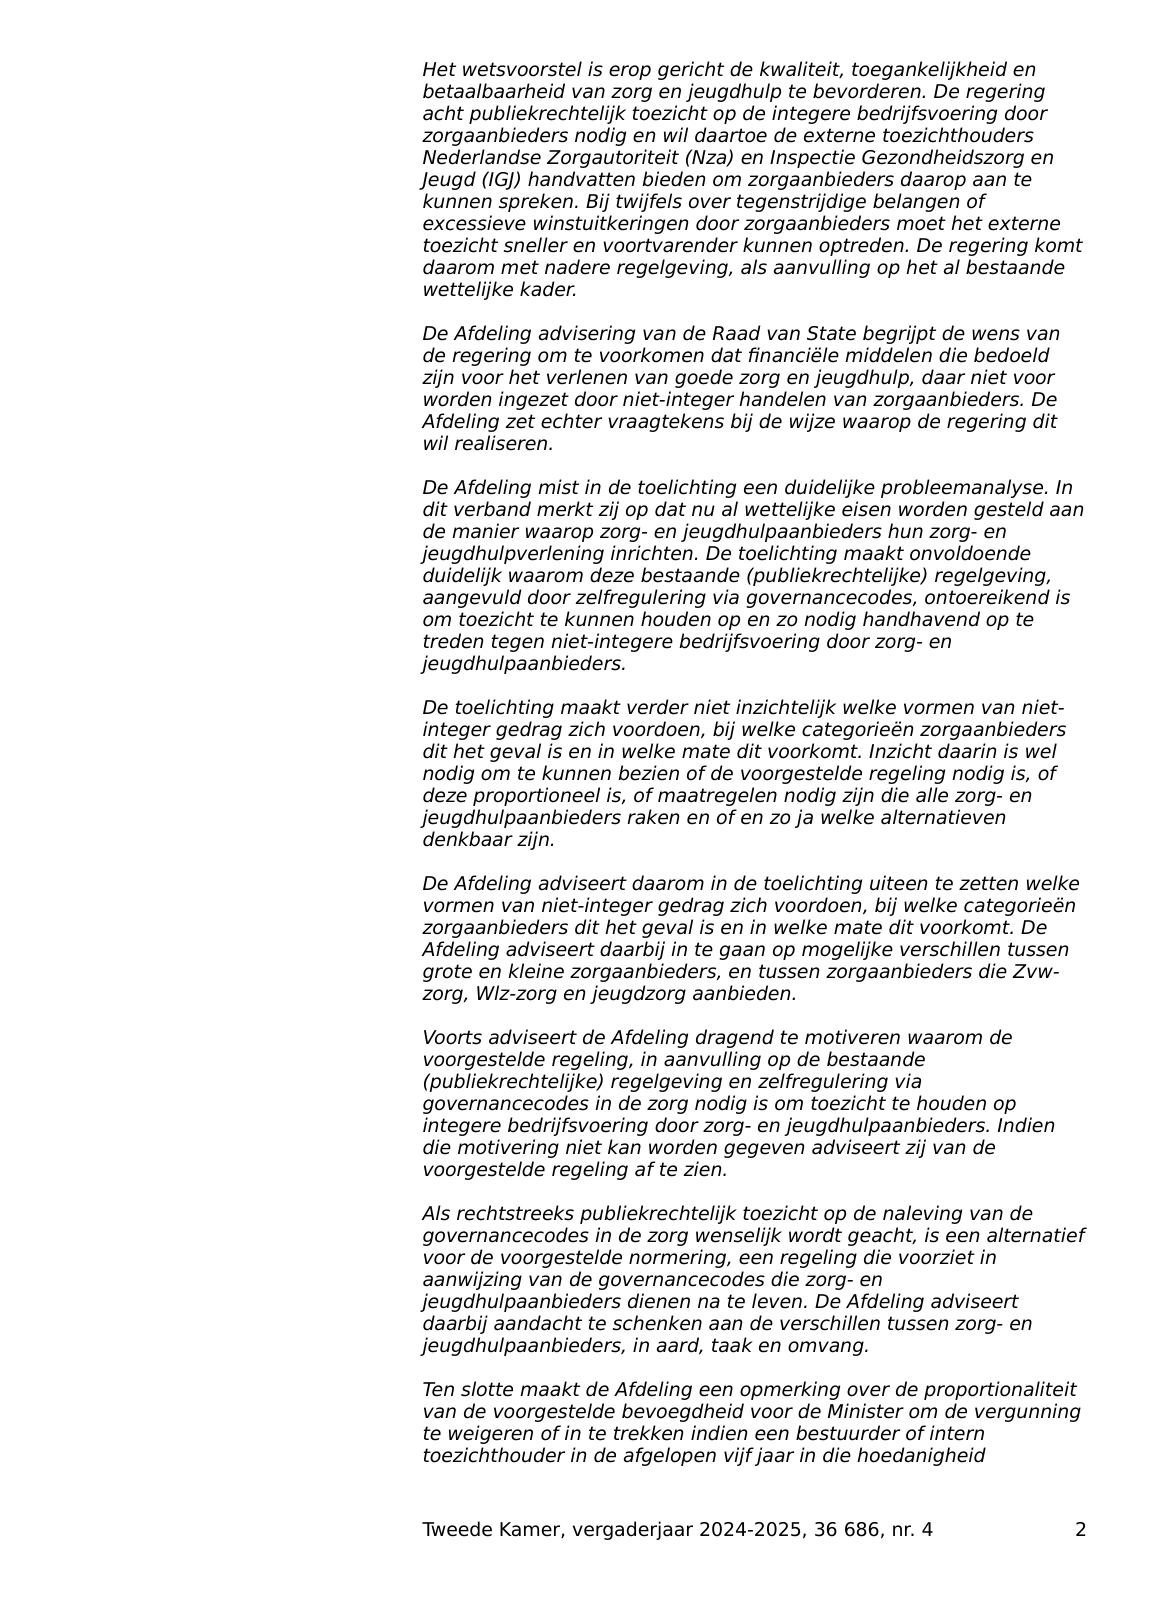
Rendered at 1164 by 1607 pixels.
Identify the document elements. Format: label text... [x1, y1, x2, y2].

text De Afdeling adviseert daarom in de toelichting uiteen te zetten welke vormen van niet-integer gedrag zich voordoen, bij welke categorieën zorgaanbieders dit het geval is en in welke mate dit voorkomt. De Afdeling adviseert daarbij in te gaan op mogelijke verschillen tussen grote en kleine zorgaanbieders, en tussen zorgaanbieders die Zvw-zorg, Wlz-zorg en jeugdzorg aanbieden. [422, 873, 1087, 1005]
text Voorts adviseert de Afdeling dragend te motiveren waarom de voorgestelde regeling, in aanvulling op de bestaande (publiekrechtelijke) regelgeving en zelfregulering via governancecodes in de zorg nodig is om toezicht te houden op integere bedrijfsvoering door zorg- en jeugdhulpaanbieders. Indien die motivering niet kan worden gegeven adviseert zij van de voorgestelde regeling af te zien. [422, 1027, 1087, 1181]
text Het wetsvoorstel is erop gericht de kwaliteit, toegankelijkheid en betaalbaarheid van zorg en jeugdhulp te bevorderen. De regering acht publiekrechtelijk toezicht op de integere bedrijfsvoering door zorgaanbieders nodig en wil daartoe de externe toezichthouders Nederlandse Zorgautoriteit (Nza) en Inspectie Gezondheidszorg en Jeugd (IGJ) handvatten bieden om zorgaanbieders daarop aan te kunnen spreken. Bij twijfels over tegenstrijdige belangen of excessieve winstuitkeringen door zorgaanbieders moet het externe toezicht sneller en voortvarender kunnen optreden. De regering komt daarom met nadere regelgeving, als aanvulling op het al bestaande wettelijke kader. [422, 59, 1087, 301]
text Als rechtstreeks publiekrechtelijk toezicht op de naleving van de governancecodes in de zorg wenselijk wordt geacht, is een alternatief voor de voorgestelde normering, een regeling die voorziet in aanwijzing van de governancecodes die zorg- en jeugdhulpaanbieders dienen na te leven. De Afdeling adviseert daarbij aandacht te schenken aan de verschillen tussen zorg- en jeugdhulpaanbieders, in aard, taak en omvang. [422, 1203, 1087, 1357]
text Ten slotte maakt de Afdeling een opmerking over de proportionaliteit van de voorgestelde bevoegdheid voor de Minister om de vergunning te weigeren of in te trekken indien een bestuurder of intern toezichthouder in de afgelopen vijf jaar in die hoedanigheid [422, 1379, 1087, 1467]
text De Afdeling mist in de toelichting een duidelijke probleemanalyse. In dit verband merkt zij op dat nu al wettelijke eisen worden gesteld aan de manier waarop zorg- en jeugdhulpaanbieders hun zorg- en jeugdhulpverlening inrichten. De toelichting maakt onvoldoende duidelijk waarom deze bestaande (publiekrechtelijke) regelgeving, aangevuld door zelfregulering via governancecodes, ontoereikend is om toezicht te kunnen houden op en zo nodig handhavend op te treden tegen niet-integere bedrijfsvoering door zorg- en jeugdhulpaanbieders. [422, 477, 1087, 675]
text De toelichting maakt verder niet inzichtelijk welke vormen van niet-integer gedrag zich voordoen, bij welke categorieën zorgaanbieders dit het geval is en in welke mate dit voorkomt. Inzicht daarin is wel nodig om te kunnen bezien of de voorgestelde regeling nodig is, of deze proportioneel is, of maatregelen nodig zijn die alle zorg- en jeugdhulpaanbieders raken en of en zo ja welke alternatieven denkbaar zijn. [422, 697, 1087, 851]
text De Afdeling advisering van de Raad van State begrijpt de wens van de regering om te voorkomen dat financiële middelen die bedoeld zijn voor het verlenen van goede zorg en jeugdhulp, daar niet voor worden ingezet door niet-integer handelen van zorgaanbieders. De Afdeling zet echter vraagtekens bij de wijze waarop de regering dit wil realiseren. [422, 323, 1087, 455]
